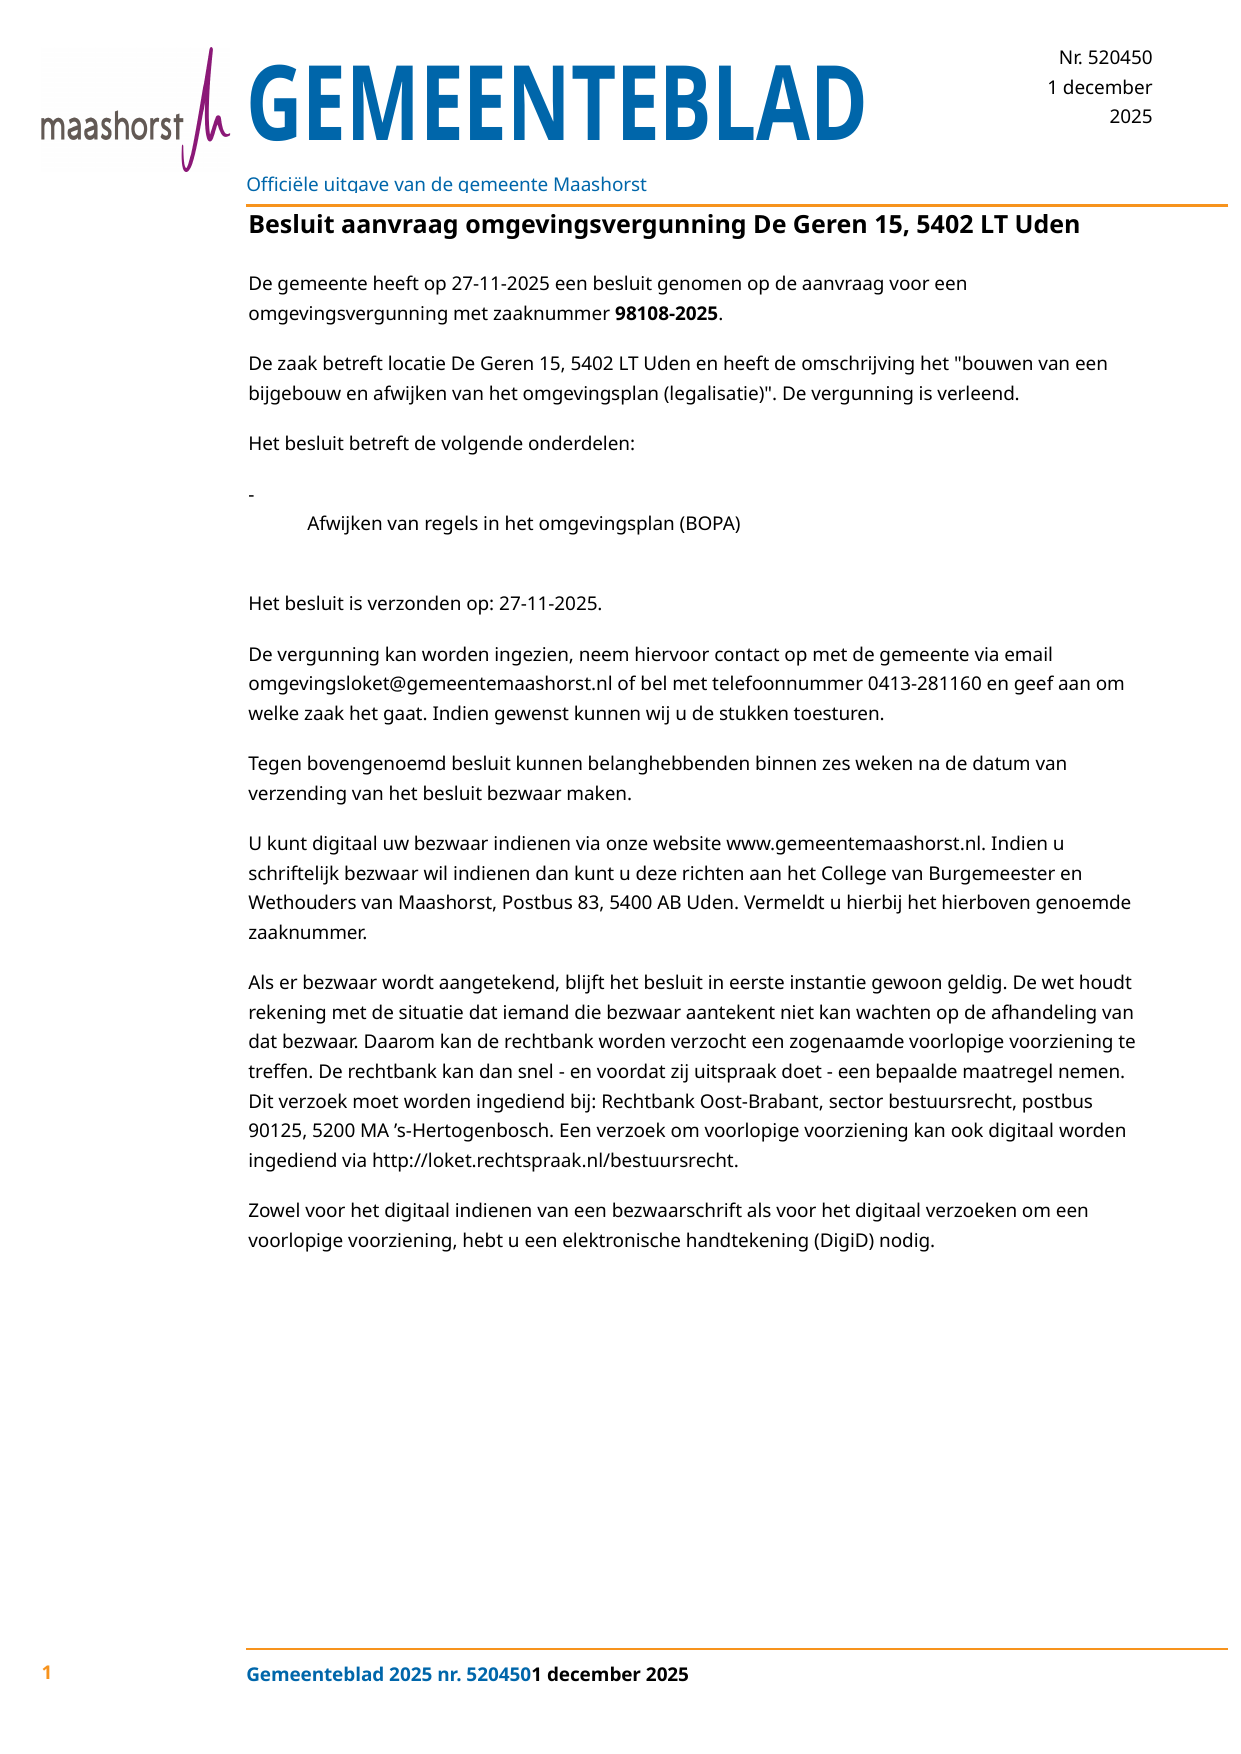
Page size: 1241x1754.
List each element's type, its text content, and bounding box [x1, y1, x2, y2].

text Zowel voor het digitaal indienen van een bezwaarschrift als voor het digitaal verzoeken om een voorlopige voorziening, hebt u een elektronische handtekening (DigiD) nodig. [248, 1197, 1152, 1253]
text Het besluit betreft de volgende onderdelen: [248, 430, 1152, 456]
list Afwijken van regels in het omgevingsplan (BOPA) [248, 510, 1152, 536]
text Tegen bovengenoemd besluit kunnen belanghebbenden binnen zes weken na de datum van verzending van het besluit bezwaar maken. [248, 750, 1152, 806]
text De vergunning kan worden ingezien, neem hiervoor contact op met de gemeente via email omgevingsloket@gemeentemaashorst.nl of bel met telefoonnummer 0413-281160 en geef aan om welke zaak het gaat. Indien gewenst kunnen wij u de stukken toesturen. [248, 641, 1152, 726]
text De gemeente heeft op 27-11-2025 een besluit genomen op de aanvraag voor een omgevingsvergunning met zaaknummer 98108-2025. [248, 270, 1152, 326]
text Besluit aanvraag omgevingsvergunning De Geren 15, 5402 LT Uden [248, 207, 1152, 241]
picture [41, 47, 231, 172]
text De zaak betreft locatie De Geren 15, 5402 LT Uden en heeft de omschrijving het "bouwen van een bijgebouw en afwijken van het omgevingsplan (legalisatie)". De vergunning is verleend. [248, 350, 1152, 406]
text Als er bezwaar wordt aangetekend, blijft het besluit in eerste instantie gewoon geldig. De wet houdt rekening met de situatie dat iemand die bezwaar aantekent niet kan wachten op de afhandeling van dat bezwaar. Daarom kan de rechtbank worden verzocht een zogenaamde voorlopige voorziening te treffen. De rechtbank kan dan snel - en voordat zij uitspraak doet - een bepaalde maatregel nemen. Dit verzoek moet worden ingediend bij: Rechtbank Oost-Brabant, sector bestuursrecht, postbus 90125, 5200 MA ’s-Hertogenbosch. Een verzoek om voorlopige voorziening kan ook digitaal worden ingediend via http://loket.rechtspraak.nl/bestuursrecht. [248, 969, 1152, 1173]
text U kunt digitaal uw bezwaar indienen via onze website www.gemeentemaashorst.nl. Indien u schriftelijk bezwaar wil indienen dan kunt u deze richten aan het College van Burgemeester en Wethouders van Maashorst, Postbus 83, 5400 AB Uden. Vermeldt u hierbij het hierboven genoemde zaaknummer. [248, 830, 1152, 945]
text Het besluit is verzonden op: 27-11-2025. [248, 590, 1152, 616]
